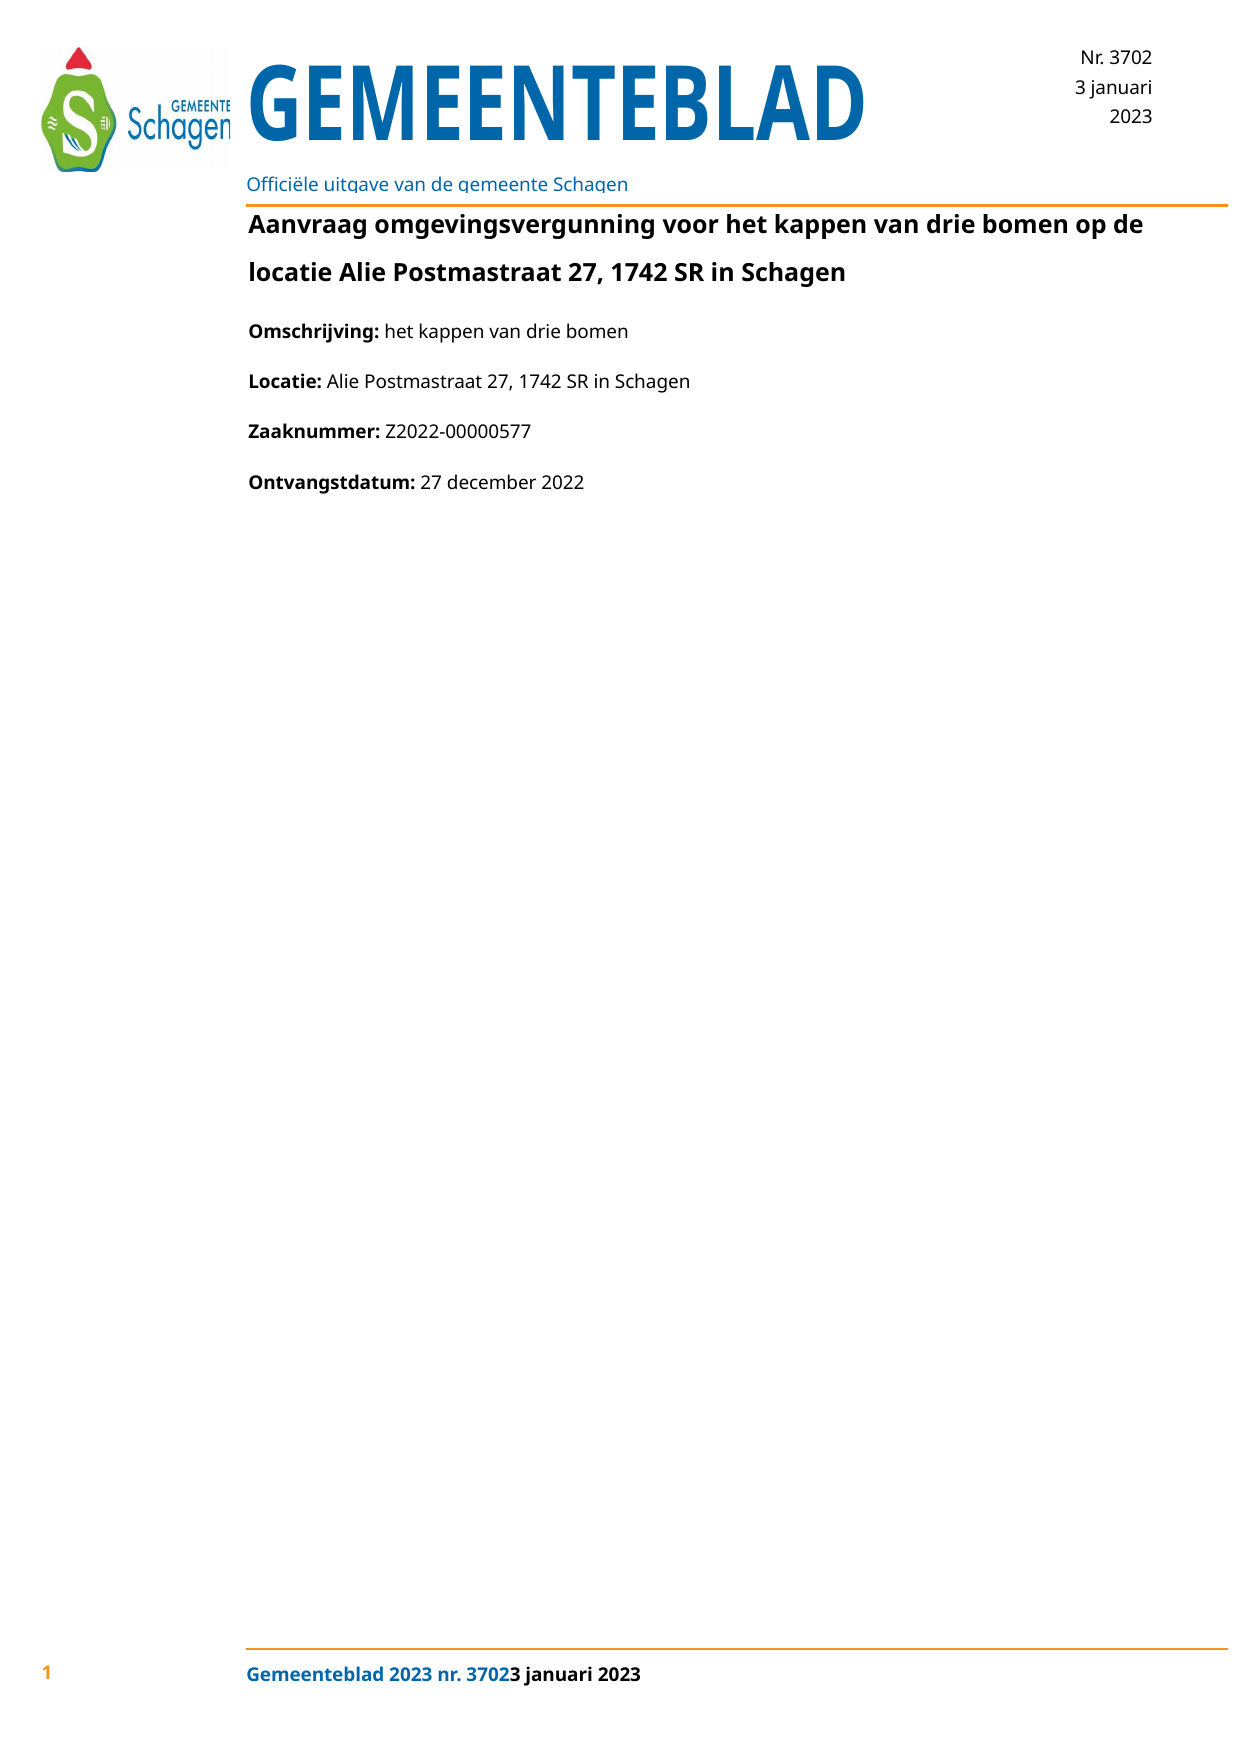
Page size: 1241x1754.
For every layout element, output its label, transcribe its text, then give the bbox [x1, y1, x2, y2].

text Locatie: Alie Postmastraat 27, 1742 SR in Schagen [248, 368, 1152, 394]
picture [41, 47, 231, 172]
text Ontvangstdatum: 27 december 2022 [248, 469, 1152, 495]
text Aanvraag omgevingsvergunning voor het kappen van drie bomen op de locatie Alie Postmastraat 27, 1742 SR in Schagen [248, 207, 1152, 288]
text Zaaknummer: Z2022-00000577 [248, 419, 1152, 444]
text Omschrijving: het kappen van drie bomen [248, 318, 1152, 344]
